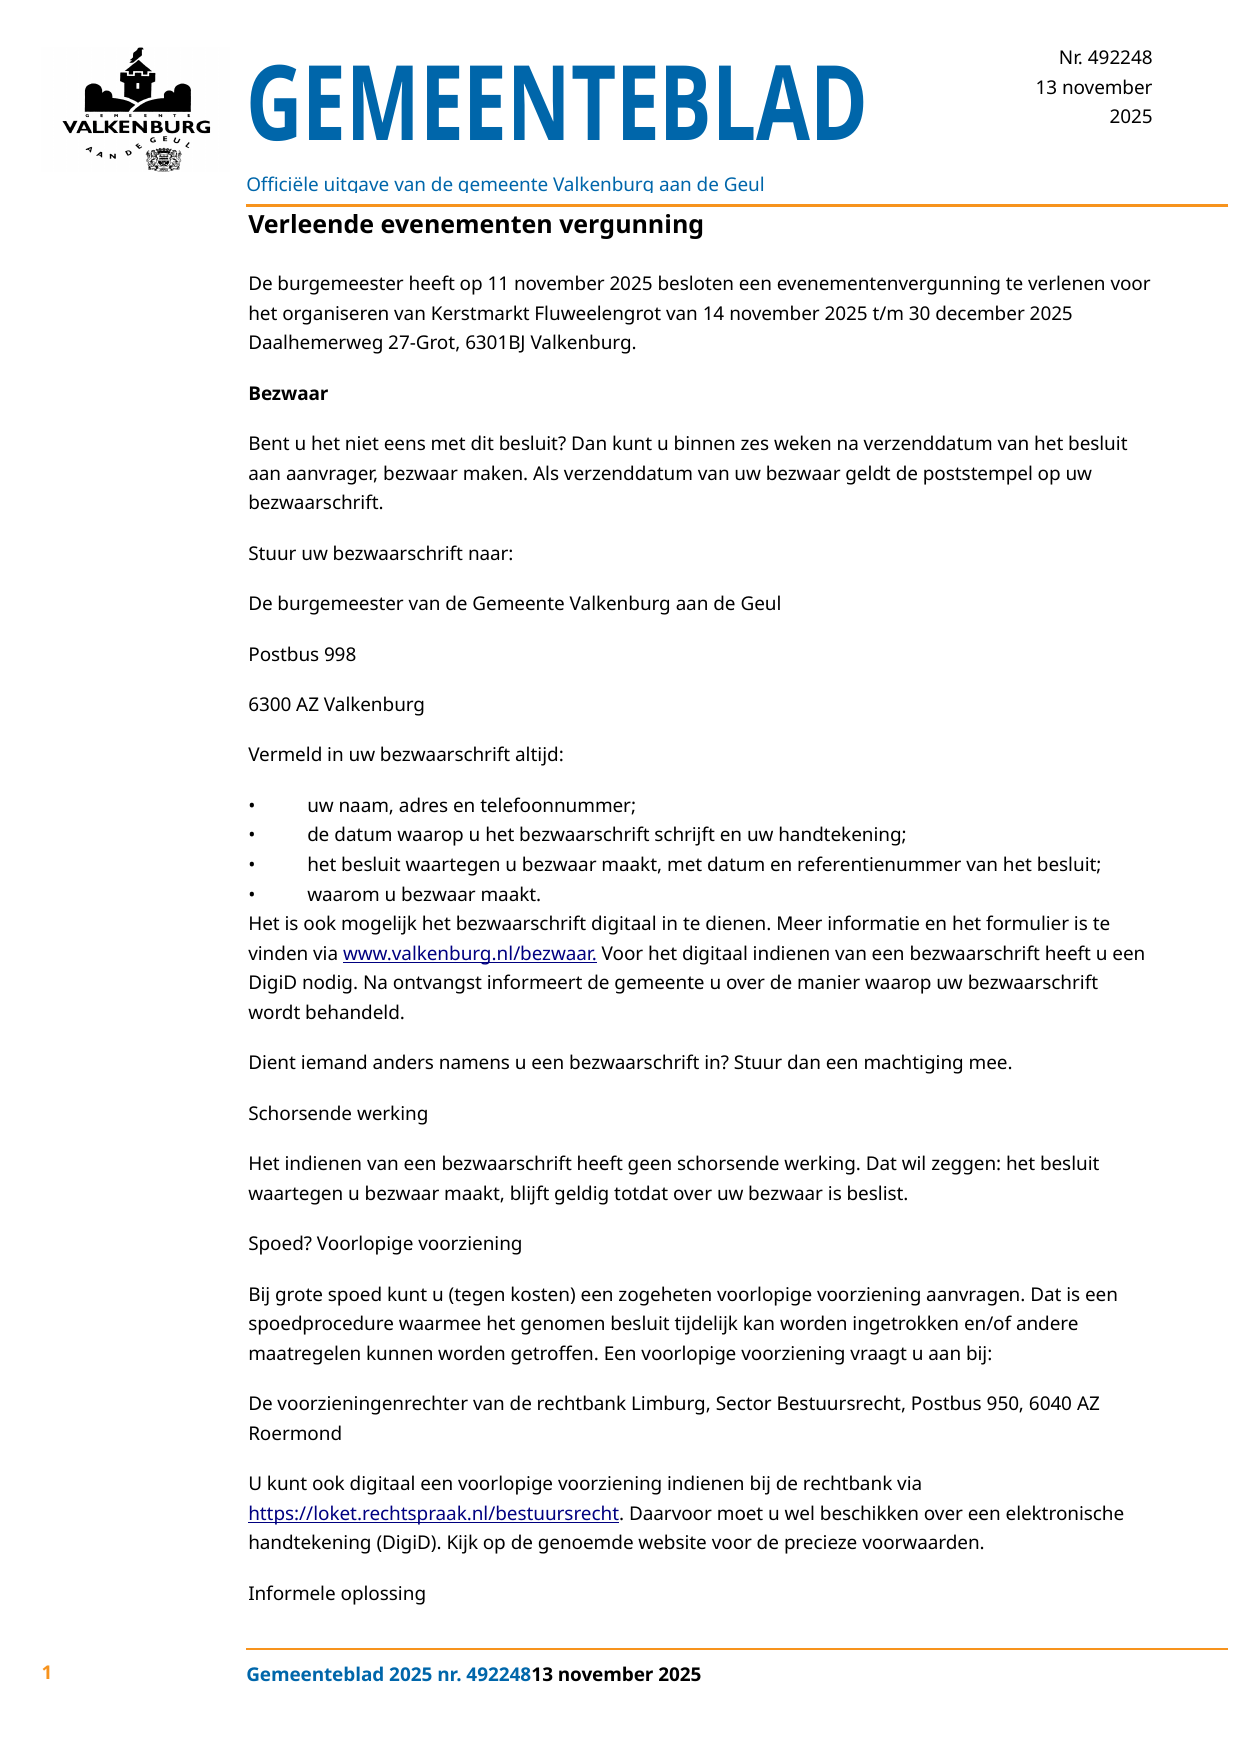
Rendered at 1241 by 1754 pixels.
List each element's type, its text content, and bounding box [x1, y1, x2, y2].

list de datum waarop u het bezwaarschrift schrijft en uw handtekening; [248, 822, 1152, 847]
text Informele oplossing [248, 1580, 1152, 1606]
picture [41, 47, 231, 172]
text U kunt ook digitaal een voorlopige voorziening indienen bij de rechtbank via https://loket.rechtspraak.nl/bestuursrecht. Daarvoor moet u wel beschikken over een elektronische handtekening (DigiD). Kijk op de genoemde website voor de precieze voorwaarden. [248, 1470, 1152, 1555]
list het besluit waartegen u bezwaar maakt, met datum en referentienummer van het besluit; [248, 851, 1152, 877]
list uw naam, adres en telefoonnummer; [248, 792, 1152, 818]
text Bezwaar [248, 380, 1152, 406]
text Vermeld in uw bezwaarschrift altijd: [248, 742, 1152, 767]
text De voorzieningenrechter van de rechtbank Limburg, Sector Bestuursrecht, Postbus 950, 6040 AZ Roermond [248, 1390, 1152, 1446]
text De burgemeester van de Gemeente Valkenburg aan de Geul [248, 590, 1152, 616]
text Stuur uw bezwaarschrift naar: [248, 540, 1152, 566]
text Dient iemand anders namens u een bezwaarschrift in? Stuur dan een machtiging mee. [248, 1049, 1152, 1075]
text 6300 AZ Valkenburg [248, 691, 1152, 717]
text Het is ook mogelijk het bezwaarschrift digitaal in te dienen. Meer informatie en het formulier is te vinden via www.valkenburg.nl/bezwaar. Voor het digitaal indienen van een bezwaarschrift heeft u een DigiD nodig. Na ontvangst informeert de gemeente u over de manier waarop uw bezwaarschrift wordt behandeld. [248, 910, 1152, 1025]
text Bent u het niet eens met dit besluit? Dan kunt u binnen zes weken na verzenddatum van het besluit aan aanvrager, bezwaar maken. Als verzenddatum van uw bezwaar geldt de poststempel op uw bezwaarschrift. [248, 430, 1152, 515]
text Spoed? Voorlopige voorziening [248, 1230, 1152, 1256]
text Verleende evenementen vergunning [248, 207, 1152, 241]
text Bij grote spoed kunt u (tegen kosten) een zogeheten voorlopige voorziening aanvragen. Dat is een spoedprocedure waarmee het genomen besluit tijdelijk kan worden ingetrokken en/of andere maatregelen kunnen worden getroffen. Een voorlopige voorziening vraagt u aan bij: [248, 1281, 1152, 1366]
list waarom u bezwaar maakt. [248, 881, 1152, 906]
text Postbus 998 [248, 641, 1152, 666]
text Schorsende werking [248, 1100, 1152, 1126]
text Het indienen van een bezwaarschrift heeft geen schorsende werking. Dat wil zeggen: het besluit waartegen u bezwaar maakt, blijft geldig totdat over uw bezwaar is beslist. [248, 1150, 1152, 1206]
text De burgemeester heeft op 11 november 2025 besloten een evenementenvergunning te verlenen voor het organiseren van Kerstmarkt Fluweelengrot van 14 november 2025 t/m 30 december 2025 Daalhemerweg 27-Grot, 6301BJ Valkenburg. [248, 270, 1152, 355]
